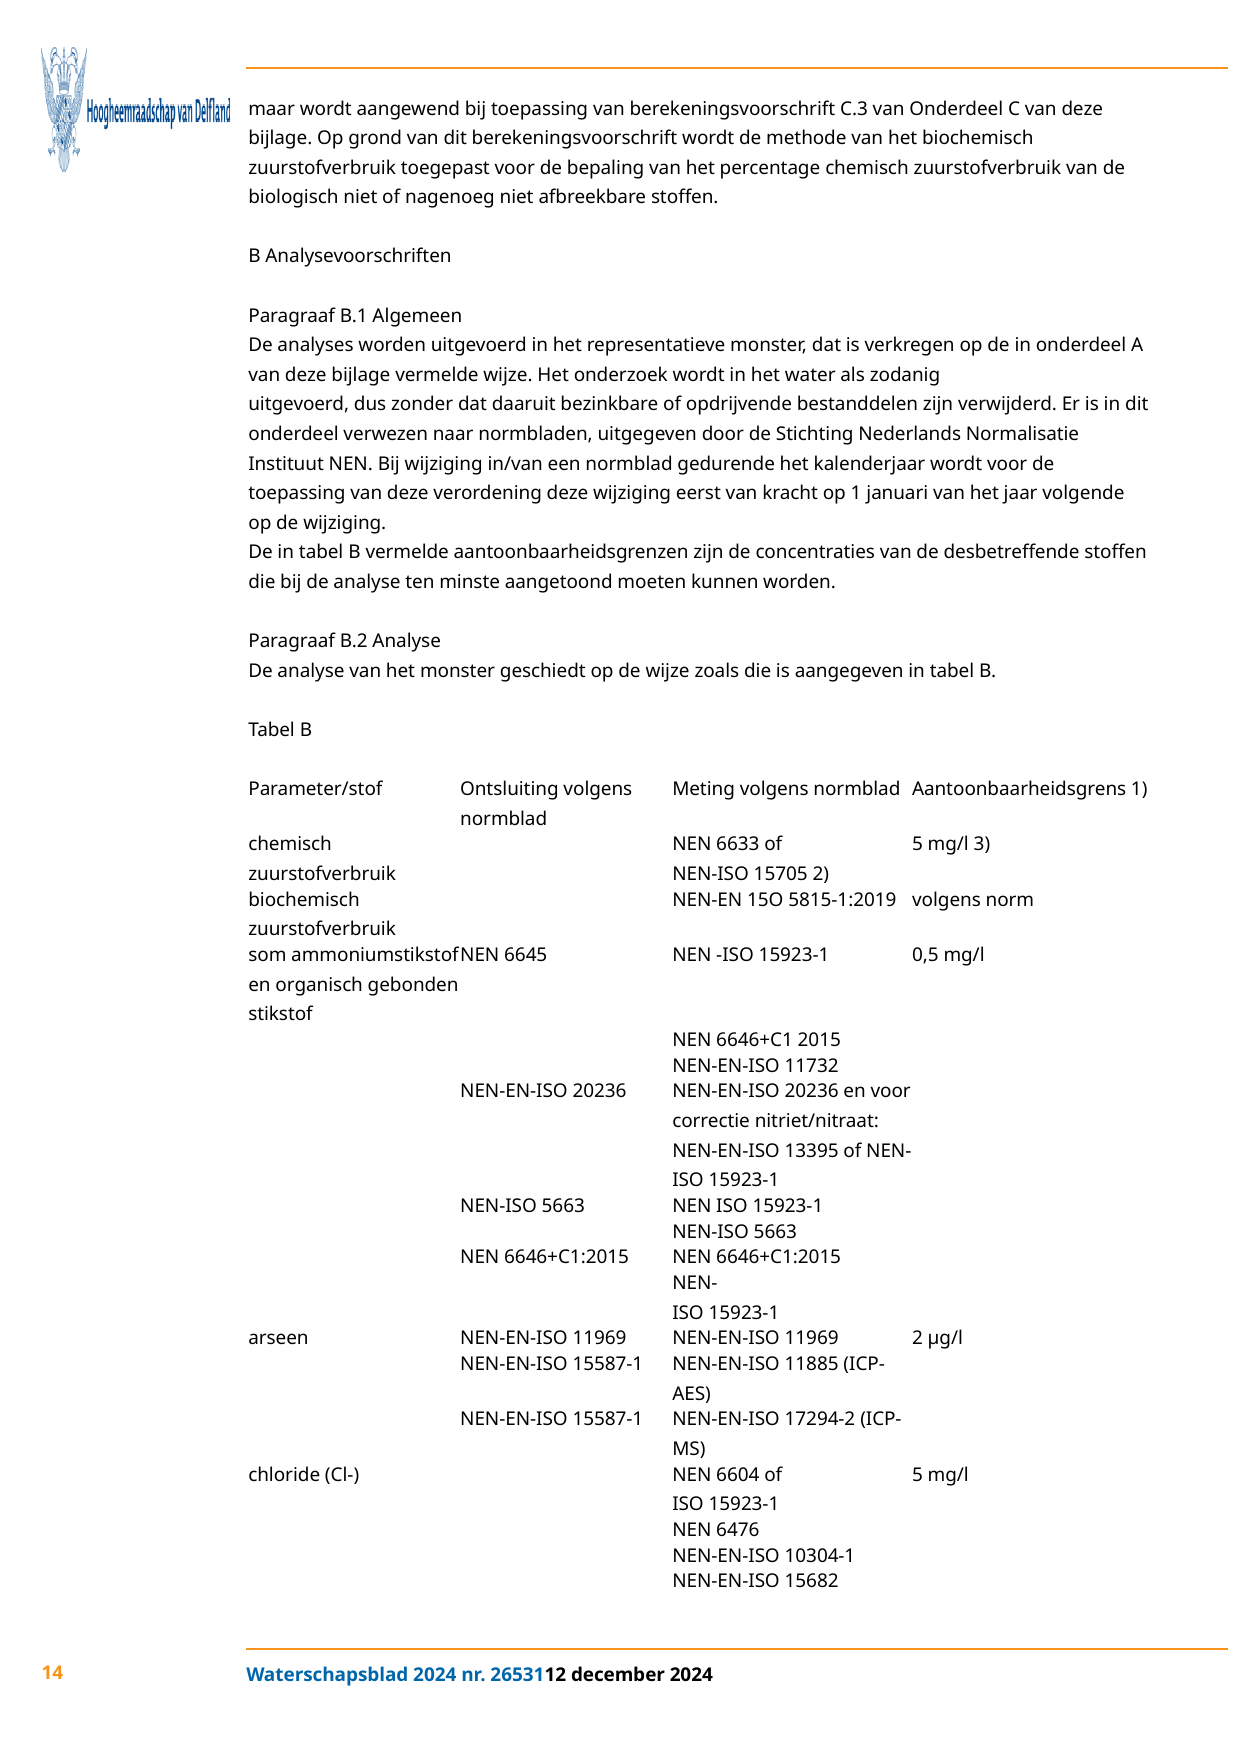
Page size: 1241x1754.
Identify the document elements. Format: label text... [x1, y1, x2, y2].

table_header Aantoonbaarheidsgrens 1) [912, 775, 1152, 831]
table_cell [460, 886, 672, 941]
table_cell NEN-EN-ISO 15587-1 [460, 1406, 672, 1461]
table_cell NEN-ISO 5663 [460, 1192, 672, 1218]
table_cell biochemisch zuurstofverbruik [248, 886, 460, 941]
table_cell [248, 1350, 460, 1406]
table_cell 0,5 mg/l [912, 941, 1152, 1026]
table_cell [248, 1192, 460, 1218]
table_cell [248, 1568, 460, 1593]
table_cell [912, 1542, 1152, 1568]
table_cell [912, 1244, 1152, 1269]
table_cell 5 mg/l 3) [912, 831, 1152, 886]
text De analyse van het monster geschiedt op de wijze zoals die is aangegeven in tabel B. [248, 657, 1152, 683]
table_header Meting volgens normblad [672, 775, 912, 831]
table_cell NEN-EN 15O 5815-1:2019 [672, 886, 912, 941]
table_cell NEN-EN-ISO 10304-1 [672, 1542, 912, 1568]
table_cell [248, 1052, 460, 1078]
table_cell NEN-EN-ISO 17294-2 (ICP-MS) [672, 1406, 912, 1461]
table_cell [248, 1269, 460, 1324]
table_cell [912, 1078, 1152, 1192]
table_cell [460, 1568, 672, 1593]
table_cell NEN- ISO 15923-1 [672, 1269, 912, 1324]
table_cell [460, 1269, 672, 1324]
table_header Ontsluiting volgens normblad [460, 775, 672, 831]
table_cell arseen [248, 1325, 460, 1350]
table_cell NEN-ISO 5663 [672, 1218, 912, 1243]
table_cell NEN ISO 15923-1 [672, 1192, 912, 1218]
text Paragraaf B.1 Algemeen [248, 302, 1152, 328]
table_cell [460, 831, 672, 886]
table_cell NEN 6646+C1:2015 [460, 1244, 672, 1269]
table_cell NEN-EN-ISO 11732 [672, 1052, 912, 1078]
table_cell [248, 1218, 460, 1243]
table_cell chemisch zuurstofverbruik [248, 831, 460, 886]
table_cell NEN 6476 [672, 1516, 912, 1542]
table_cell [912, 1026, 1152, 1052]
table_cell NEN 6645 [460, 941, 672, 1026]
table_cell NEN 6633 of NEN-ISO 15705 2) [672, 831, 912, 886]
text B Analysevoorschriften [248, 243, 1152, 268]
table_cell [248, 1078, 460, 1192]
table_cell NEN-EN-ISO 11969 [460, 1325, 672, 1350]
table_cell [912, 1350, 1152, 1406]
table_cell [460, 1542, 672, 1568]
table_cell 2 µg/l [912, 1325, 1152, 1350]
table_cell chloride (Cl-) [248, 1461, 460, 1516]
table_cell [912, 1568, 1152, 1593]
table_cell NEN 6646+C1 2015 [672, 1026, 912, 1052]
table_cell [248, 1406, 460, 1461]
table_cell [248, 1244, 460, 1269]
table_cell [248, 1516, 460, 1542]
table_cell [460, 1516, 672, 1542]
table_cell 5 mg/l [912, 1461, 1152, 1516]
table_cell NEN-EN-ISO 15587-1 [460, 1350, 672, 1406]
text De in tabel B vermelde aantoonbaarheidsgrenzen zijn de concentraties van de desbetreffende stoffen die bij de analyse ten minste aangetoond moeten kunnen worden. [248, 538, 1152, 594]
table_cell NEN -ISO 15923-1 [672, 941, 912, 1026]
table_cell [248, 1542, 460, 1568]
table_cell som ammoniumstikstof en organisch gebonden stikstof [248, 941, 460, 1026]
table_cell volgens norm [912, 886, 1152, 941]
table_cell [460, 1461, 672, 1516]
table_cell NEN 6604 of ISO 15923-1 [672, 1461, 912, 1516]
table_cell [460, 1218, 672, 1243]
text Paragraaf B.2 Analyse [248, 627, 1152, 653]
table_cell [912, 1516, 1152, 1542]
table_cell NEN-EN-ISO 15682 [672, 1568, 912, 1593]
table_cell NEN-EN-ISO 20236 [460, 1078, 672, 1192]
text De analyses worden uitgevoerd in het representatieve monster, dat is verkregen op de in onderdeel A van deze bijlage vermelde wijze. Het onderzoek wordt in het water als zodanig [248, 331, 1152, 387]
table_cell NEN-EN-ISO 20236 en voor correctie nitriet/nitraat: NEN-EN-ISO 13395 of NEN-ISO 15923-1 [672, 1078, 912, 1192]
text Tabel B [248, 716, 1152, 742]
table_cell NEN 6646+C1:2015 [672, 1244, 912, 1269]
table_header Parameter/stof [248, 775, 460, 831]
text uitgevoerd, dus zonder dat daaruit bezinkbare of opdrijvende bestanddelen zijn verwijderd. Er is in dit onderdeel verwezen naar normbladen, uitgegeven door de Stichting Nederlands Normalisatie Instituut NEN. Bij wijziging in/van een normblad gedurende het kalenderjaar wordt voor de toepassing van deze verordening deze wijziging eerst van kracht op 1 januari van het jaar volgende op de wijziging. [248, 391, 1152, 535]
picture [41, 47, 231, 172]
table_cell [248, 1026, 460, 1052]
text maar wordt aangewend bij toepassing van berekeningsvoorschrift C.3 van Onderdeel C van deze bijlage. Op grond van dit berekeningsvoorschrift wordt de methode van het biochemisch zuurstofverbruik toegepast voor de bepaling van het percentage chemisch zuurstofverbruik van de biologisch niet of nagenoeg niet afbreekbare stoffen. [248, 95, 1152, 209]
table_cell [912, 1406, 1152, 1461]
table_cell [912, 1218, 1152, 1243]
table_cell NEN-EN-ISO 11885 (ICP-AES) [672, 1350, 912, 1406]
table_cell [912, 1192, 1152, 1218]
table_cell [460, 1026, 672, 1052]
table_cell [912, 1052, 1152, 1078]
table_cell NEN-EN-ISO 11969 [672, 1325, 912, 1350]
table_cell [912, 1269, 1152, 1324]
table_cell [460, 1052, 672, 1078]
